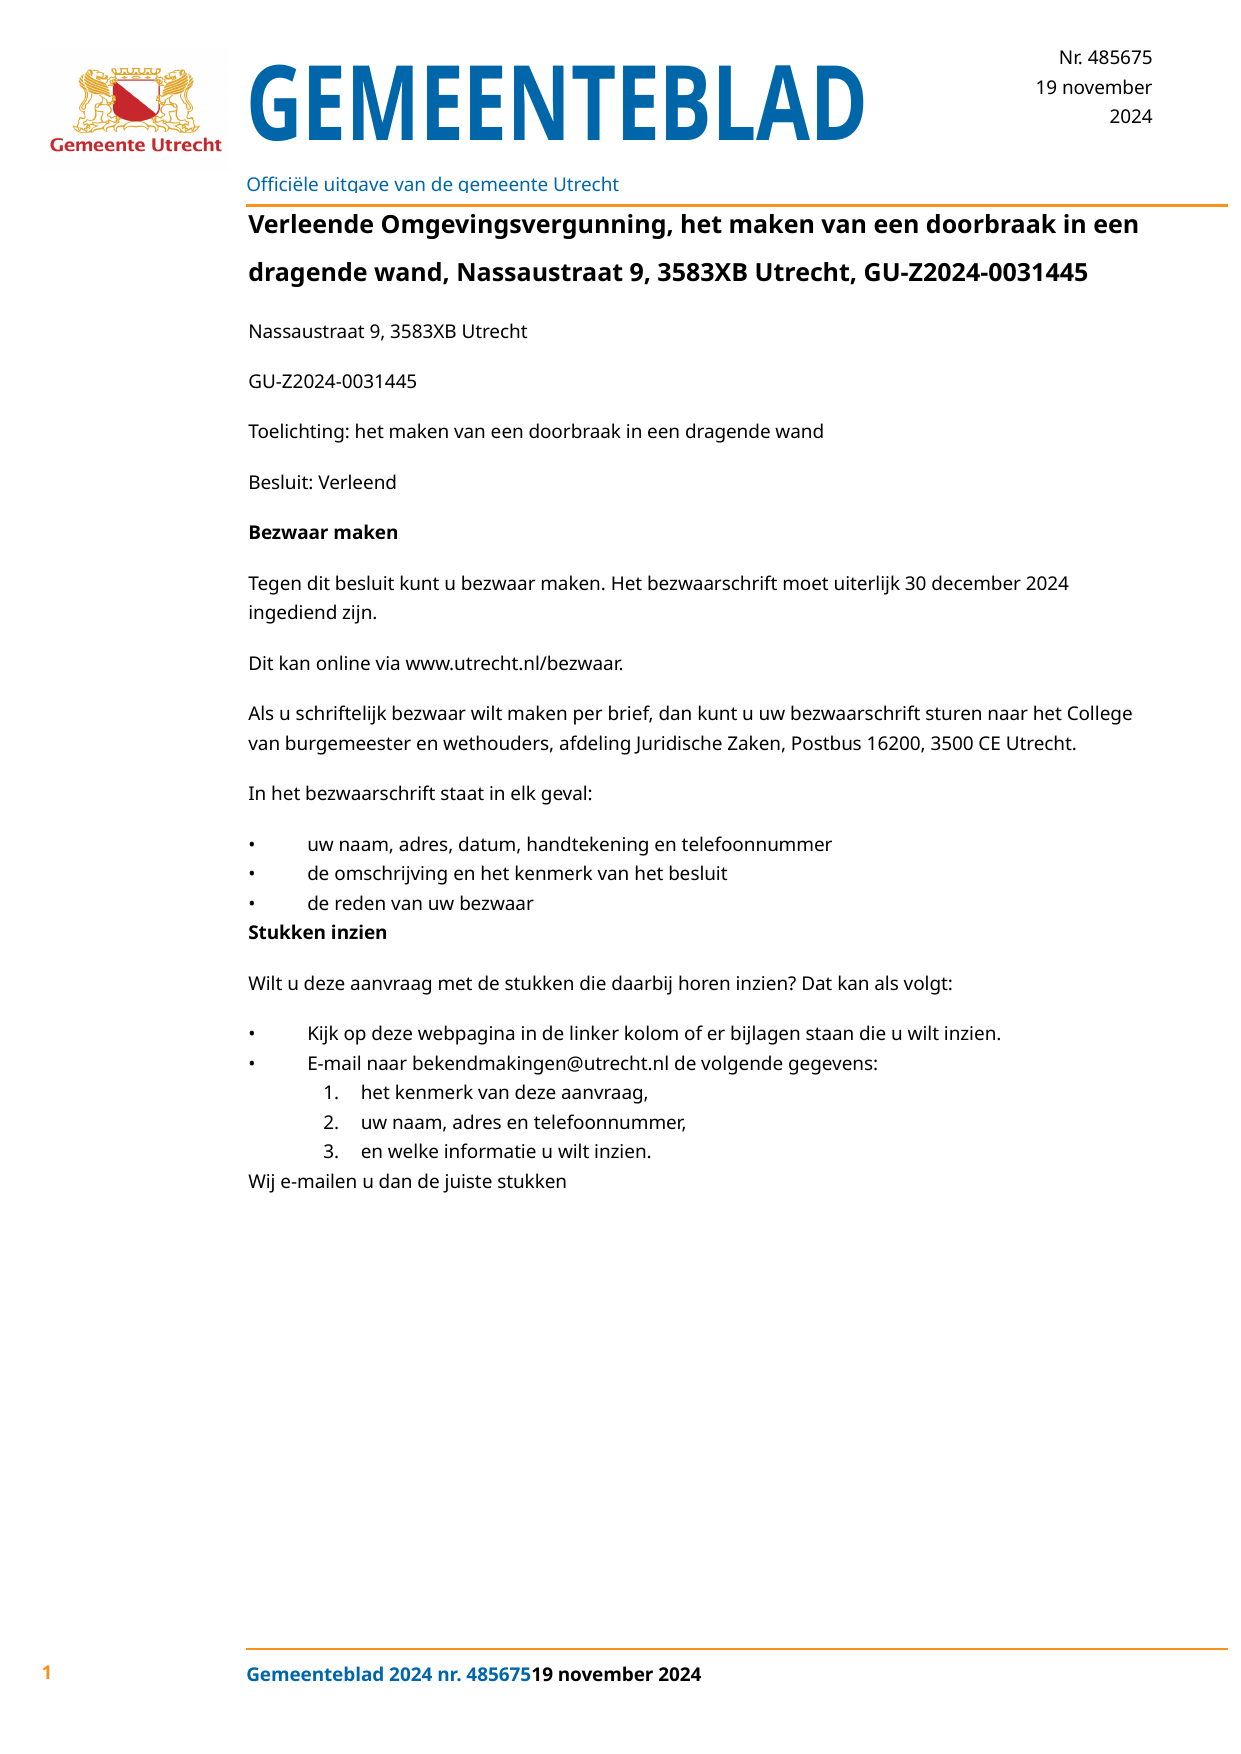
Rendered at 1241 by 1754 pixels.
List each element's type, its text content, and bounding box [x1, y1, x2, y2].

list het kenmerk van deze aanvraag, [323, 1079, 1152, 1105]
list de omschrijving en het kenmerk van het besluit [248, 860, 1152, 886]
list E-mail naar bekendmakingen@utrecht.nl de volgende gegevens: [248, 1050, 1152, 1076]
text Dit kan online via www.utrecht.nl/bezwaar. [248, 650, 1152, 676]
list uw naam, adres, datum, handtekening en telefoonnummer [248, 831, 1152, 857]
text Toelichting: het maken van een doorbraak in een dragende wand [248, 419, 1152, 444]
text Besluit: Verleend [248, 469, 1152, 495]
text Verleende Omgevingsvergunning, het maken van een doorbraak in een dragende wand, Nassaustraat 9, 3583XB Utrecht, GU-Z2024-0031445 [248, 207, 1152, 288]
text Als u schriftelijk bezwaar wilt maken per brief, dan kunt u uw bezwaarschrift sturen naar het College van burgemeester en wethouders, afdeling Juridische Zaken, Postbus 16200, 3500 CE Utrecht. [248, 700, 1152, 756]
list Kijk op deze webpagina in de linker kolom of er bijlagen staan die u wilt inzien. [248, 1020, 1152, 1046]
text Stukken inzien [248, 919, 1152, 945]
list en welke informatie u wilt inzien. [323, 1139, 1152, 1164]
list uw naam, adres en telefoonnummer, [323, 1109, 1152, 1135]
text Bezwaar maken [248, 519, 1152, 545]
text Tegen dit besluit kunt u bezwaar maken. Het bezwaarschrift moet uiterlijk 30 december 2024 ingediend zijn. [248, 570, 1152, 625]
text In het bezwaarschrift staat in elk geval: [248, 780, 1152, 806]
picture [41, 47, 231, 172]
text GU-Z2024-0031445 [248, 368, 1152, 394]
text Nassaustraat 9, 3583XB Utrecht [248, 318, 1152, 344]
text Wij e-mailen u dan de juiste stukken [248, 1168, 1152, 1194]
list de reden van uw bezwaar [248, 890, 1152, 916]
text Wilt u deze aanvraag met de stukken die daarbij horen inzien? Dat kan als volgt: [248, 970, 1152, 996]
